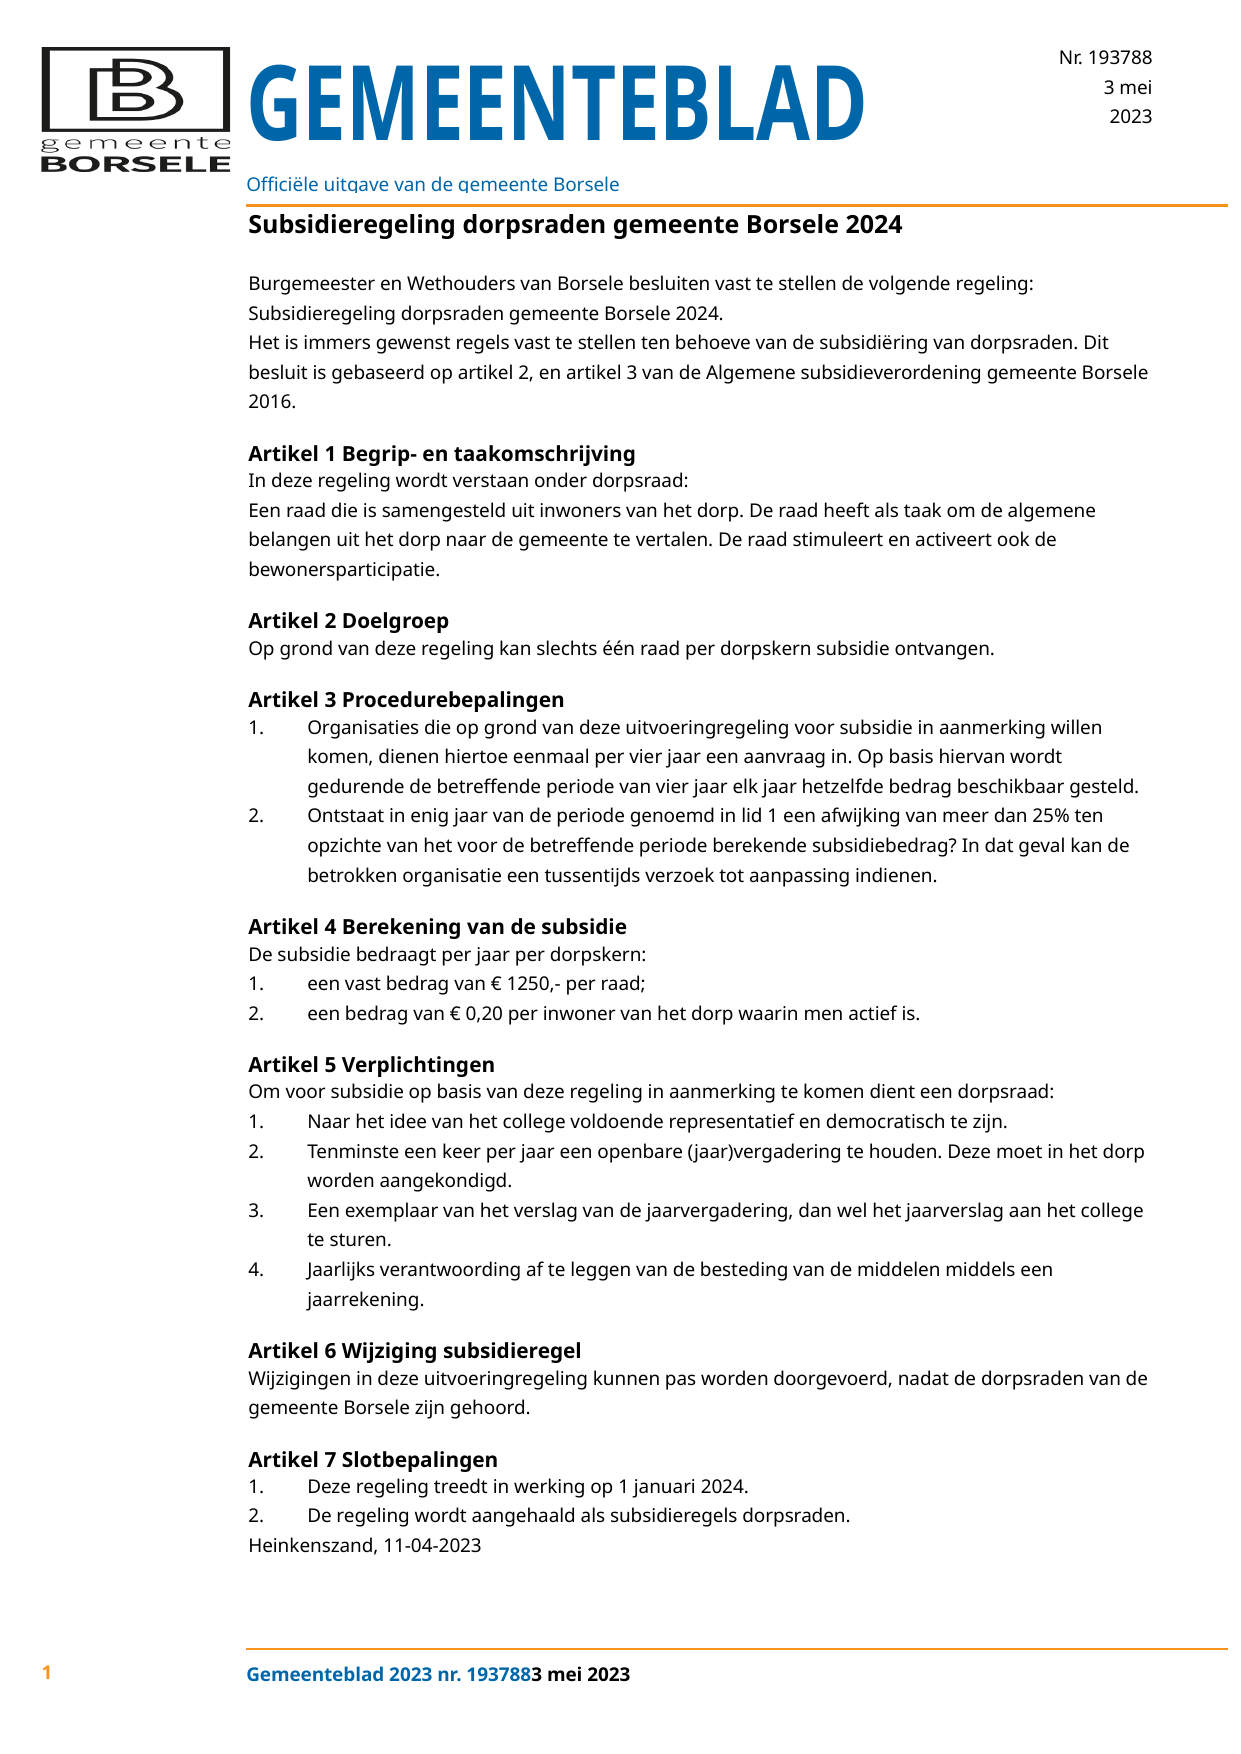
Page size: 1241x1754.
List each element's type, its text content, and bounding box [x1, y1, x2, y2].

list Tenminste een keer per jaar een openbare (jaar)vergadering te houden. Deze moet in het dorp worden aangekondigd. [248, 1138, 1152, 1193]
list Jaarlijks verantwoording af te leggen van de besteding van de middelen middels een jaarrekening. [248, 1256, 1152, 1312]
list Naar het idee van het college voldoende representatief en democratisch te zijn. [248, 1108, 1152, 1134]
text Een raad die is samengesteld uit inwoners van het dorp. De raad heeft als taak om de algemene belangen uit het dorp naar de gemeente te vertalen. De raad stimuleert en activeert ook de bewonersparticipatie. [248, 497, 1152, 582]
picture [41, 47, 231, 172]
list Ontstaat in enig jaar van de periode genoemd in lid 1 een afwijking van meer dan 25% ten opzichte van het voor de betreffende periode berekende subsidiebedrag? In dat geval kan de betrokken organisatie een tussentijds verzoek tot aanpassing indienen. [248, 803, 1152, 888]
list een vast bedrag van € 1250,- per raad; [248, 970, 1152, 996]
text Op grond van deze regeling kan slechts één raad per dorpskern subsidie ontvangen. [248, 635, 1152, 661]
text Artikel 2 Doelgroep [248, 607, 1152, 635]
text Artikel 5 Verplichtingen [248, 1050, 1152, 1079]
text Artikel 7 Slotbepalingen [248, 1445, 1152, 1473]
list Een exemplaar van het verslag van de jaarvergadering, dan wel het jaarverslag aan het college te sturen. [248, 1197, 1152, 1252]
text Artikel 3 Procedurebepalingen [248, 686, 1152, 714]
text Subsidieregeling dorpsraden gemeente Borsele 2024 [248, 207, 1152, 241]
text Artikel 4 Berekening van de subsidie [248, 912, 1152, 941]
list een bedrag van € 0,20 per inwoner van het dorp waarin men actief is. [248, 1000, 1152, 1026]
text Wijzigingen in deze uitvoeringregeling kunnen pas worden doorgevoerd, nadat de dorpsraden van de gemeente Borsele zijn gehoord. [248, 1365, 1152, 1420]
list De regeling wordt aangehaald als subsidieregels dorpsraden. [248, 1503, 1152, 1528]
text De subsidie bedraagt per jaar per dorpskern: [248, 941, 1152, 966]
list Deze regeling treedt in werking op 1 januari 2024. [248, 1473, 1152, 1499]
text In deze regeling wordt verstaan onder dorpsraad: [248, 467, 1152, 493]
text Het is immers gewenst regels vast te stellen ten behoeve van de subsidiëring van dorpsraden. Dit besluit is gebaseerd op artikel 2, en artikel 3 van de Algemene subsidieverordening gemeente Borsele 2016. [248, 329, 1152, 414]
text Subsidieregeling dorpsraden gemeente Borsele 2024. [248, 300, 1152, 326]
text Om voor subsidie op basis van deze regeling in aanmerking te komen dient een dorpsraad: [248, 1079, 1152, 1104]
text Artikel 6 Wijziging subsidieregel [248, 1336, 1152, 1365]
text Heinkenszand, 11-04-2023 [248, 1532, 1152, 1558]
list Organisaties die op grond van deze uitvoeringregeling voor subsidie in aanmerking willen komen, dienen hiertoe eenmaal per vier jaar een aanvraag in. Op basis hiervan wordt gedurende de betreffende periode van vier jaar elk jaar hetzelfde bedrag beschikbaar gesteld. [248, 714, 1152, 799]
text Artikel 1 Begrip- en taakomschrijving [248, 439, 1152, 467]
text Burgemeester en Wethouders van Borsele besluiten vast te stellen de volgende regeling: [248, 270, 1152, 296]
